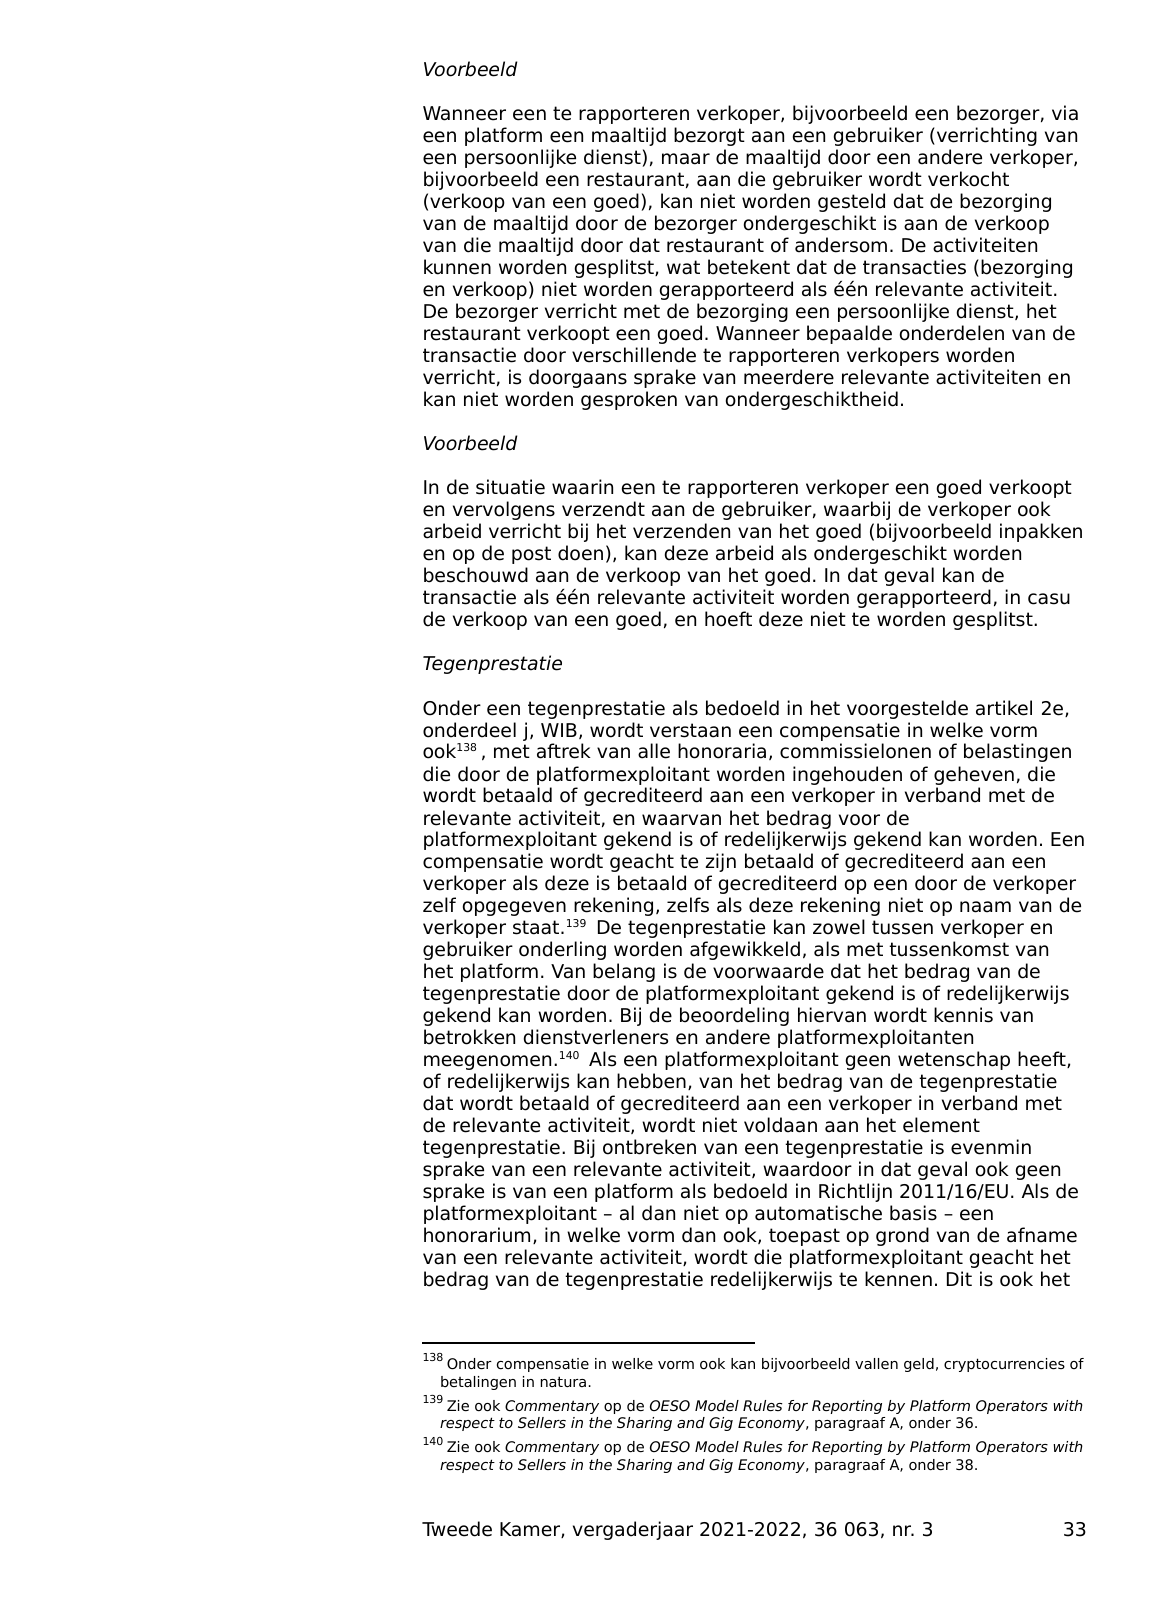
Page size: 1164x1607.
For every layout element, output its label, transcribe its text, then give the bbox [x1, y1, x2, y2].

subtitle Voorbeeld [422, 59, 1087, 81]
text Wanneer een te rapporteren verkoper, bijvoorbeeld een bezorger, via een platform een maaltijd bezorgt aan een gebruiker (verrichting van een persoonlijke dienst), maar de maaltijd door een andere verkoper, bijvoorbeeld een restaurant, aan die gebruiker wordt verkocht (verkoop van een goed), kan niet worden gesteld dat de bezorging van de maaltijd door de bezorger ondergeschikt is aan de verkoop van die maaltijd door dat restaurant of andersom. De activiteiten kunnen worden gesplitst, wat betekent dat de transacties (bezorging en verkoop) niet worden gerapporteerd als één relevante activiteit. De bezorger verricht met de bezorging een persoonlijke dienst, het restaurant verkoopt een goed. Wanneer bepaalde onderdelen van de transactie door verschillende te rapporteren verkopers worden verricht, is doorgaans sprake van meerdere relevante activiteiten en kan niet worden gesproken van ondergeschiktheid. [422, 103, 1087, 411]
text In de situatie waarin een te rapporteren verkoper een goed verkoopt en vervolgens verzendt aan de gebruiker, waarbij de verkoper ook arbeid verricht bij het verzenden van het goed (bijvoorbeeld inpakken en op de post doen), kan deze arbeid als ondergeschikt worden beschouwd aan de verkoop van het goed. In dat geval kan de transactie als één relevante activiteit worden gerapporteerd, in casu de verkoop van een goed, en hoeft deze niet te worden gesplitst. [422, 477, 1087, 631]
subtitle Voorbeeld [422, 433, 1087, 455]
text Zie ook Commentary op de OESO Model Rules for Reporting by Platform Operators with respect to Sellers in the Sharing and Gig Economy, paragraaf A, onder 36. [422, 1393, 1087, 1432]
text Onder compensatie in welke vorm ook kan bijvoorbeeld vallen geld, cryptocurrencies of betalingen in natura. [422, 1352, 1087, 1391]
subtitle Tegenprestatie [422, 653, 1087, 675]
text Zie ook Commentary op de OESO Model Rules for Reporting by Platform Operators with respect to Sellers in the Sharing and Gig Economy, paragraaf A, onder 38. [422, 1435, 1087, 1474]
text Onder een tegenprestatie als bedoeld in het voorgestelde artikel 2e, onderdeel j, WIB, wordt verstaan een compensatie in welke vorm ook, met aftrek van alle honoraria, commissielonen of belastingen die door de platformexploitant worden ingehouden of geheven, die wordt betaald of gecrediteerd aan een verkoper in verband met de relevante activiteit, en waarvan het bedrag voor de platformexploitant gekend is of redelijkerwijs gekend kan worden. Een compensatie wordt geacht te zijn betaald of gecrediteerd aan een verkoper als deze is betaald of gecrediteerd op een door de verkoper zelf opgegeven rekening, zelfs als deze rekening niet op naam van de verkoper staat. De tegenprestatie kan zowel tussen verkoper en gebruiker onderling worden afgewikkeld, als met tussenkomst van het platform. Van belang is de voorwaarde dat het bedrag van de tegenprestatie door de platformexploitant gekend is of redelijkerwijs gekend kan worden. Bij de beoordeling hiervan wordt kennis van betrokken dienstverleners en andere platformexploitanten meegenomen. Als een platformexploitant geen wetenschap heeft, of redelijkerwijs kan hebben, van het bedrag van de tegenprestatie dat wordt betaald of gecrediteerd aan een verkoper in verband met de relevante activiteit, wordt niet voldaan aan het element tegenprestatie. Bij ontbreken van een tegenprestatie is evenmin sprake van een relevante activiteit, waardoor in dat geval ook geen sprake is van een platform als bedoeld in Richtlijn 2011/16/EU. Als de platformexploitant – al dan niet op automatische basis – een honorarium, in welke vorm dan ook, toepast op grond van de afname van een relevante activiteit, wordt die platformexploitant geacht het bedrag van de tegenprestatie redelijkerwijs te kennen. Dit is ook het [422, 697, 1087, 1291]
